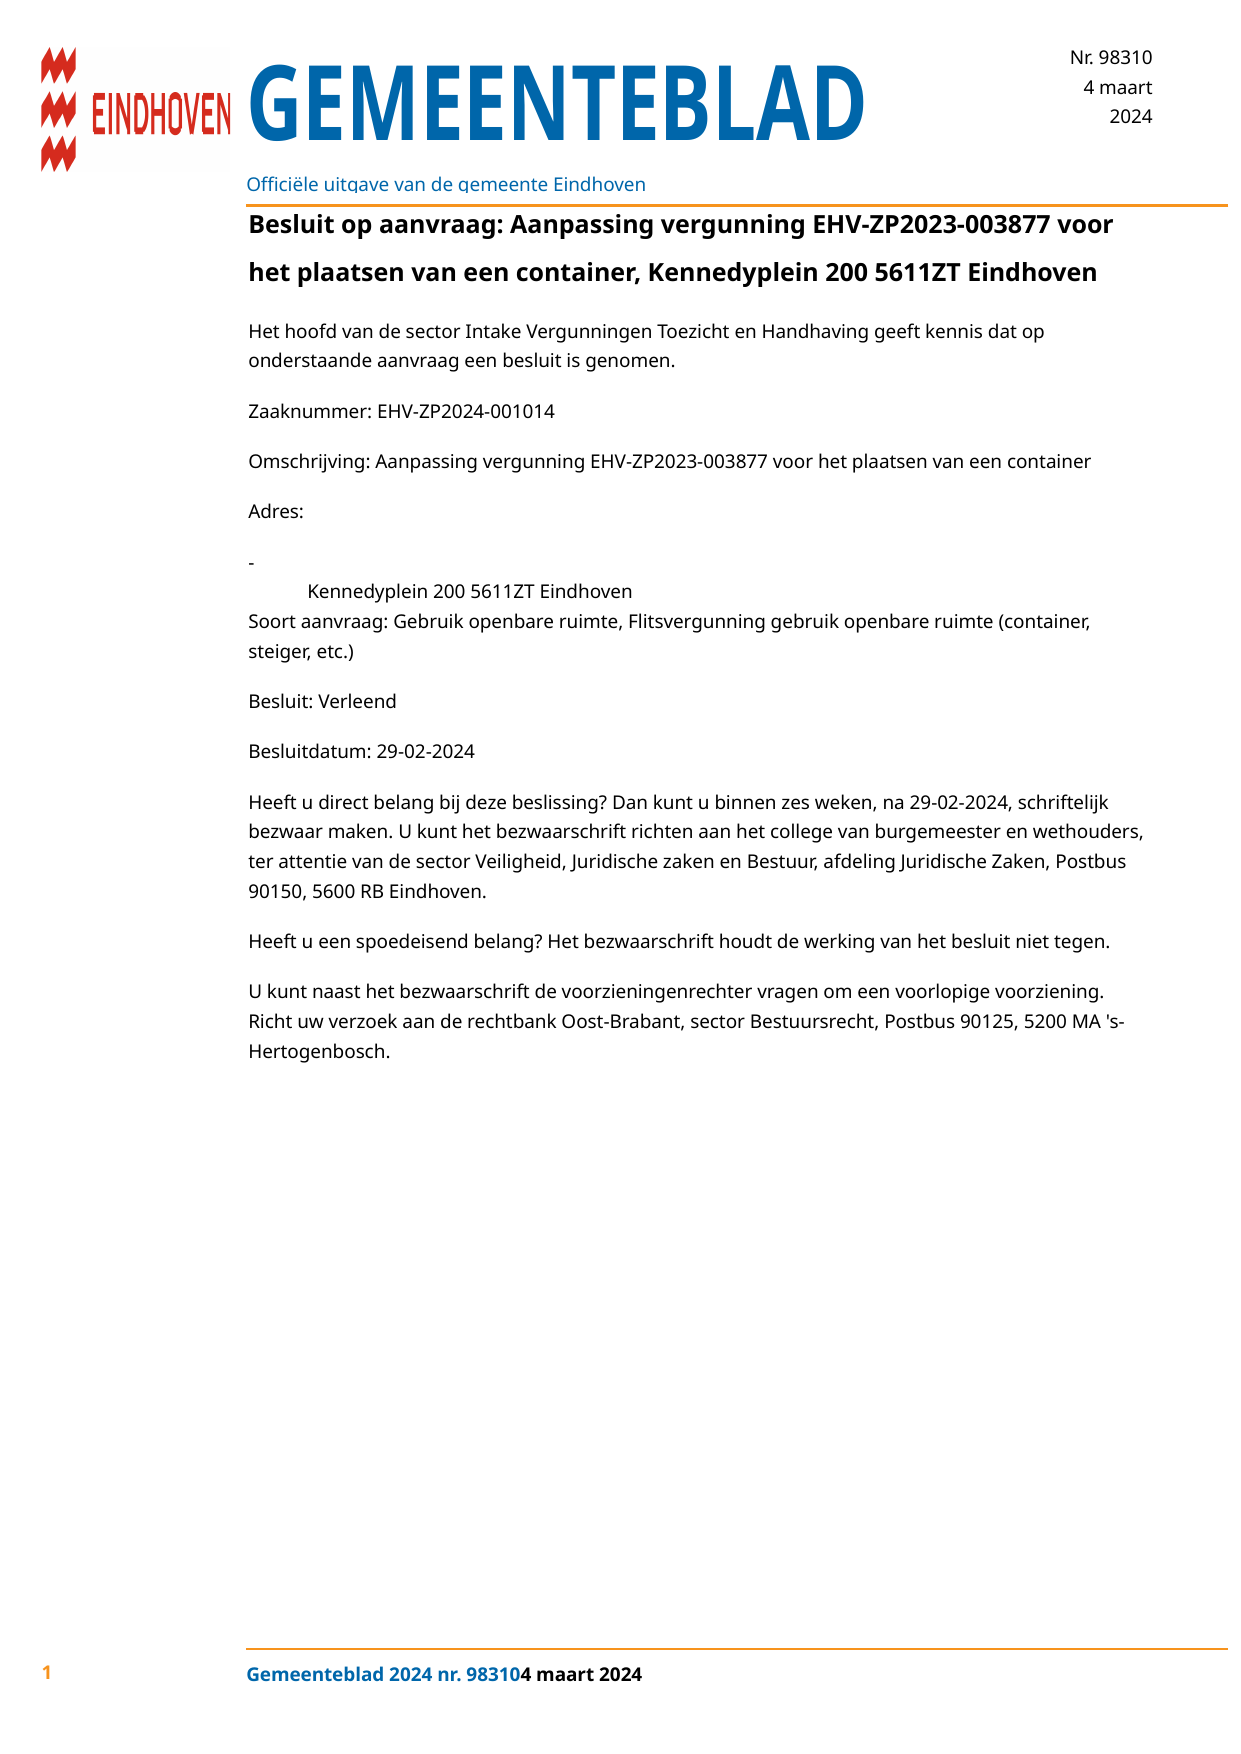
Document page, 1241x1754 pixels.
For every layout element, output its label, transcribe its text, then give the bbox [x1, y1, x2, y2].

text Heeft u een spoedeisend belang? Het bezwaarschrift houdt de werking van het besluit niet tegen. [248, 928, 1152, 954]
text Besluitdatum: 29-02-2024 [248, 739, 1152, 764]
text U kunt naast het bezwaarschrift de voorzieningenrechter vragen om een voorlopige voorziening. Richt uw verzoek aan de rechtbank Oost-Brabant, sector Bestuursrecht, Postbus 90125, 5200 MA 's-Hertogenbosch. [248, 979, 1152, 1064]
text Heeft u direct belang bij deze beslissing? Dan kunt u binnen zes weken, na 29-02-2024, schriftelijk bezwaar maken. U kunt het bezwaarschrift richten aan het college van burgemeester en wethouders, ter attentie van de sector Veiligheid, Juridische zaken en Bestuur, afdeling Juridische Zaken, Postbus 90150, 5600 RB Eindhoven. [248, 789, 1152, 904]
text Omschrijving: Aanpassing vergunning EHV-ZP2023-003877 voor het plaatsen van een container [248, 448, 1152, 474]
text Adres: [248, 499, 1152, 524]
list Kennedyplein 200 5611ZT Eindhoven [248, 579, 1152, 604]
text Soort aanvraag: Gebruik openbare ruimte, Flitsvergunning gebruik openbare ruimte (container, steiger, etc.) [248, 608, 1152, 664]
text Zaaknummer: EHV-ZP2024-001014 [248, 398, 1152, 424]
text Besluit: Verleend [248, 688, 1152, 714]
text Het hoofd van de sector Intake Vergunningen Toezicht en Handhaving geeft kennis dat op onderstaande aanvraag een besluit is genomen. [248, 318, 1152, 373]
picture [41, 47, 231, 172]
text Besluit op aanvraag: Aanpassing vergunning EHV-ZP2023-003877 voor het plaatsen van een container, Kennedyplein 200 5611ZT Eindhoven [248, 207, 1152, 288]
